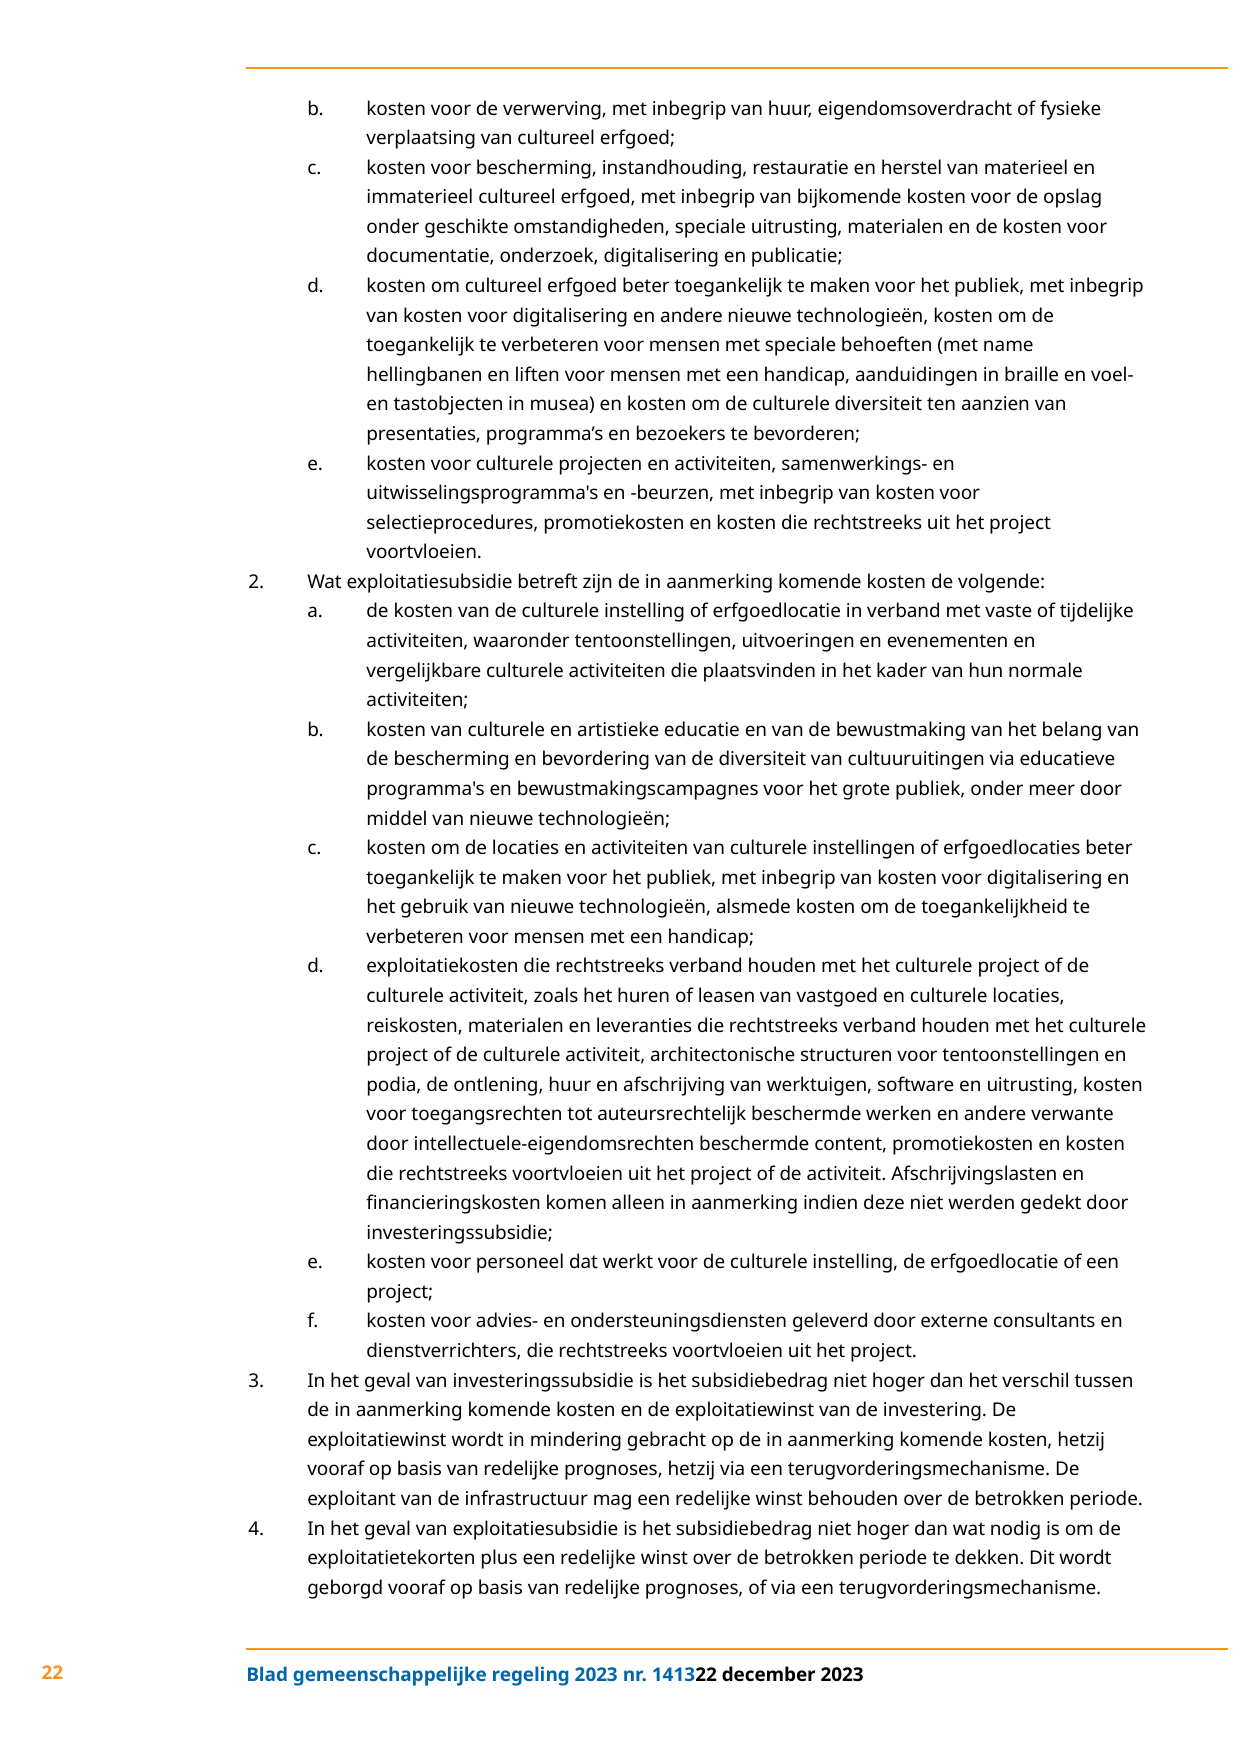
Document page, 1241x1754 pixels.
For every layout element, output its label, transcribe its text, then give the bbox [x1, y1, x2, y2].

list In het geval van investeringssubsidie is het subsidiebedrag niet hoger dan het verschil tussen de in aanmerking komende kosten en de exploitatiewinst van de investering. De exploitatiewinst wordt in mindering gebracht op de in aanmerking komende kosten, hetzij vooraf op basis van redelijke prognoses, hetzij via een terugvorderingsmechanisme. De exploitant van de infrastructuur mag een redelijke winst behouden over de betrokken periode. [248, 1367, 1152, 1511]
list kosten voor bescherming, instandhouding, restauratie en herstel van materieel en immaterieel cultureel erfgoed, met inbegrip van bijkomende kosten voor de opslag onder geschikte omstandigheden, speciale uitrusting, materialen en de kosten voor documentatie, onderzoek, digitalisering en publicatie; [307, 154, 1152, 268]
list kosten om de locaties en activiteiten van culturele instellingen of erfgoedlocaties beter toegankelijk te maken voor het publiek, met inbegrip van kosten voor digitalisering en het gebruik van nieuwe technologieën, alsmede kosten om de toegankelijkheid te verbeteren voor mensen met een handicap; [307, 834, 1152, 949]
list kosten voor personeel dat werkt voor de culturele instelling, de erfgoedlocatie of een project; [307, 1248, 1152, 1304]
list kosten voor advies- en ondersteuningsdiensten geleverd door externe consultants en dienstverrichters, die rechtstreeks voortvloeien uit het project. [307, 1308, 1152, 1363]
list Wat exploitatiesubsidie betreft zijn de in aanmerking komende kosten de volgende: [248, 568, 1152, 594]
list kosten voor culturele projecten en activiteiten, samenwerkings- en uitwisselingsprogramma's en -beurzen, met inbegrip van kosten voor selectieprocedures, promotiekosten en kosten die rechtstreeks uit het project voortvloeien. [307, 450, 1152, 564]
list kosten voor de verwerving, met inbegrip van huur, eigendomsoverdracht of fysieke verplaatsing van cultureel erfgoed; [307, 95, 1152, 150]
list In het geval van exploitatiesubsidie is het subsidiebedrag niet hoger dan wat nodig is om de exploitatietekorten plus een redelijke winst over de betrokken periode te dekken. Dit wordt geborgd vooraf op basis van redelijke prognoses, of via een terugvorderingsmechanisme. [248, 1515, 1152, 1600]
list kosten van culturele en artistieke educatie en van de bewustmaking van het belang van de bescherming en bevordering van de diversiteit van cultuuruitingen via educatieve programma's en bewustmakingscampagnes voor het grote publiek, onder meer door middel van nieuwe technologieën; [307, 716, 1152, 831]
list de kosten van de culturele instelling of erfgoedlocatie in verband met vaste of tijdelijke activiteiten, waaronder tentoonstellingen, uitvoeringen en evenementen en vergelijkbare culturele activiteiten die plaatsvinden in het kader van hun normale activiteiten; [307, 598, 1152, 712]
list exploitatiekosten die rechtstreeks verband houden met het culturele project of de culturele activiteit, zoals het huren of leasen van vastgoed en culturele locaties, reiskosten, materialen en leveranties die rechtstreeks verband houden met het culturele project of de culturele activiteit, architectonische structuren voor tentoonstellingen en podia, de ontlening, huur en afschrijving van werktuigen, software en uitrusting, kosten voor toegangsrechten tot auteursrechtelijk beschermde werken en andere verwante door intellectuele-eigendomsrechten beschermde content, promotiekosten en kosten die rechtstreeks voortvloeien uit het project of de activiteit. Afschrijvingslasten en financieringskosten komen alleen in aanmerking indien deze niet werden gedekt door investeringssubsidie; [307, 953, 1152, 1245]
list kosten om cultureel erfgoed beter toegankelijk te maken voor het publiek, met inbegrip van kosten voor digitalisering en andere nieuwe technologieën, kosten om de toegankelijk te verbeteren voor mensen met speciale behoeften (met name hellingbanen en liften voor mensen met een handicap, aanduidingen in braille en voel- en tastobjecten in musea) en kosten om de culturele diversiteit ten aanzien van presentaties, programma’s en bezoekers te bevorderen; [307, 272, 1152, 446]
picture [41, 47, 231, 172]
